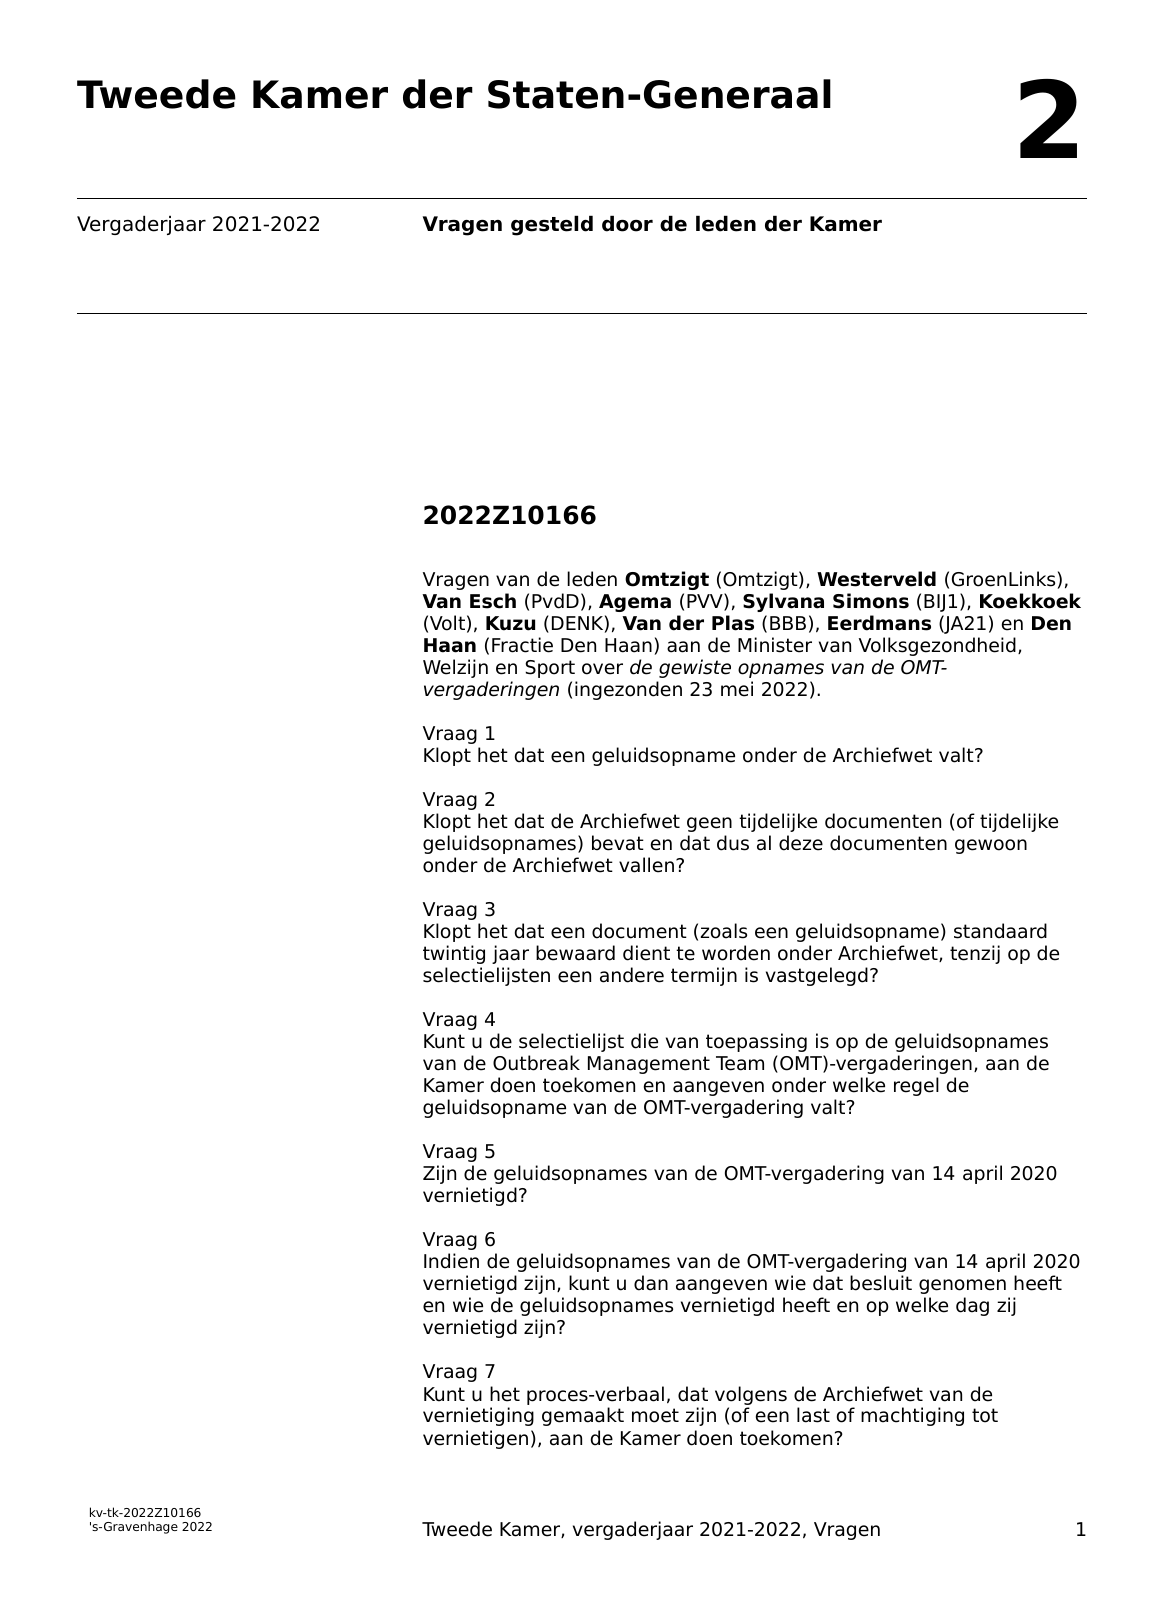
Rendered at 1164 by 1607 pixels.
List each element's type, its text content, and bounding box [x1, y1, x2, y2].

text Vraag 3 [422, 899, 1087, 921]
table_header 2 [886, 59, 1087, 198]
text 2022Z10166 [422, 501, 1087, 531]
text Vraag 1 [422, 723, 1087, 745]
text Zijn de geluidsopnames van de OMT-vergadering van 14 april 2020 vernietigd? [422, 1163, 1087, 1207]
table_cell Vergaderjaar 2021-2022 [77, 199, 422, 313]
text 's-Gravenhage 2022 [88, 1520, 323, 1534]
text Kunt u het proces-verbaal, dat volgens de Archiefwet van de vernietiging gemaakt moet zijn (of een last of machtiging tot vernietigen), aan de Kamer doen toekomen? [422, 1383, 1087, 1449]
table_header Tweede Kamer der Staten-Generaal [77, 59, 886, 198]
text Indien de geluidsopnames van de OMT-vergadering van 14 april 2020 vernietigd zijn, kunt u dan aangeven wie dat besluit genomen heeft en wie de geluidsopnames vernietigd heeft en op welke dag zij vernietigd zijn? [422, 1251, 1087, 1339]
text Kunt u de selectielijst die van toepassing is op de geluidsopnames van de Outbreak Management Team (OMT)-vergaderingen, aan de Kamer doen toekomen en aangeven onder welke regel de geluidsopname van de OMT-vergadering valt? [422, 1031, 1087, 1119]
text Vragen van de leden Omtzigt (Omtzigt), Westerveld (GroenLinks), Van Esch (PvdD), Agema (PVV), Sylvana Simons (BIJ1), Koekkoek (Volt), Kuzu (DENK), Van der Plas (BBB), Eerdmans (JA21) en Den Haan (Fractie Den Haan) aan de Minister van Volksgezondheid, Welzijn en Sport over de gewiste opnames van de OMT-vergaderingen (ingezonden 23 mei 2022). [422, 569, 1087, 701]
text Vraag 4 [422, 1009, 1087, 1031]
text kv-tk-2022Z10166 [88, 1506, 323, 1520]
text Klopt het dat de Archiefwet geen tijdelijke documenten (of tijdelijke geluidsopnames) bevat en dat dus al deze documenten gewoon onder de Archiefwet vallen? [422, 811, 1087, 877]
text Klopt het dat een document (zoals een geluidsopname) standaard twintig jaar bewaard dient te worden onder Archiefwet, tenzij op de selectielijsten een andere termijn is vastgelegd? [422, 921, 1087, 987]
text Klopt het dat een geluidsopname onder de Archiefwet valt? [422, 745, 1087, 767]
text Vraag 2 [422, 789, 1087, 811]
text Vraag 5 [422, 1141, 1087, 1163]
text Vraag 6 [422, 1229, 1087, 1251]
text Vraag 7 [422, 1361, 1087, 1383]
table_cell Vragen gesteld door de leden der Kamer [422, 199, 1087, 313]
